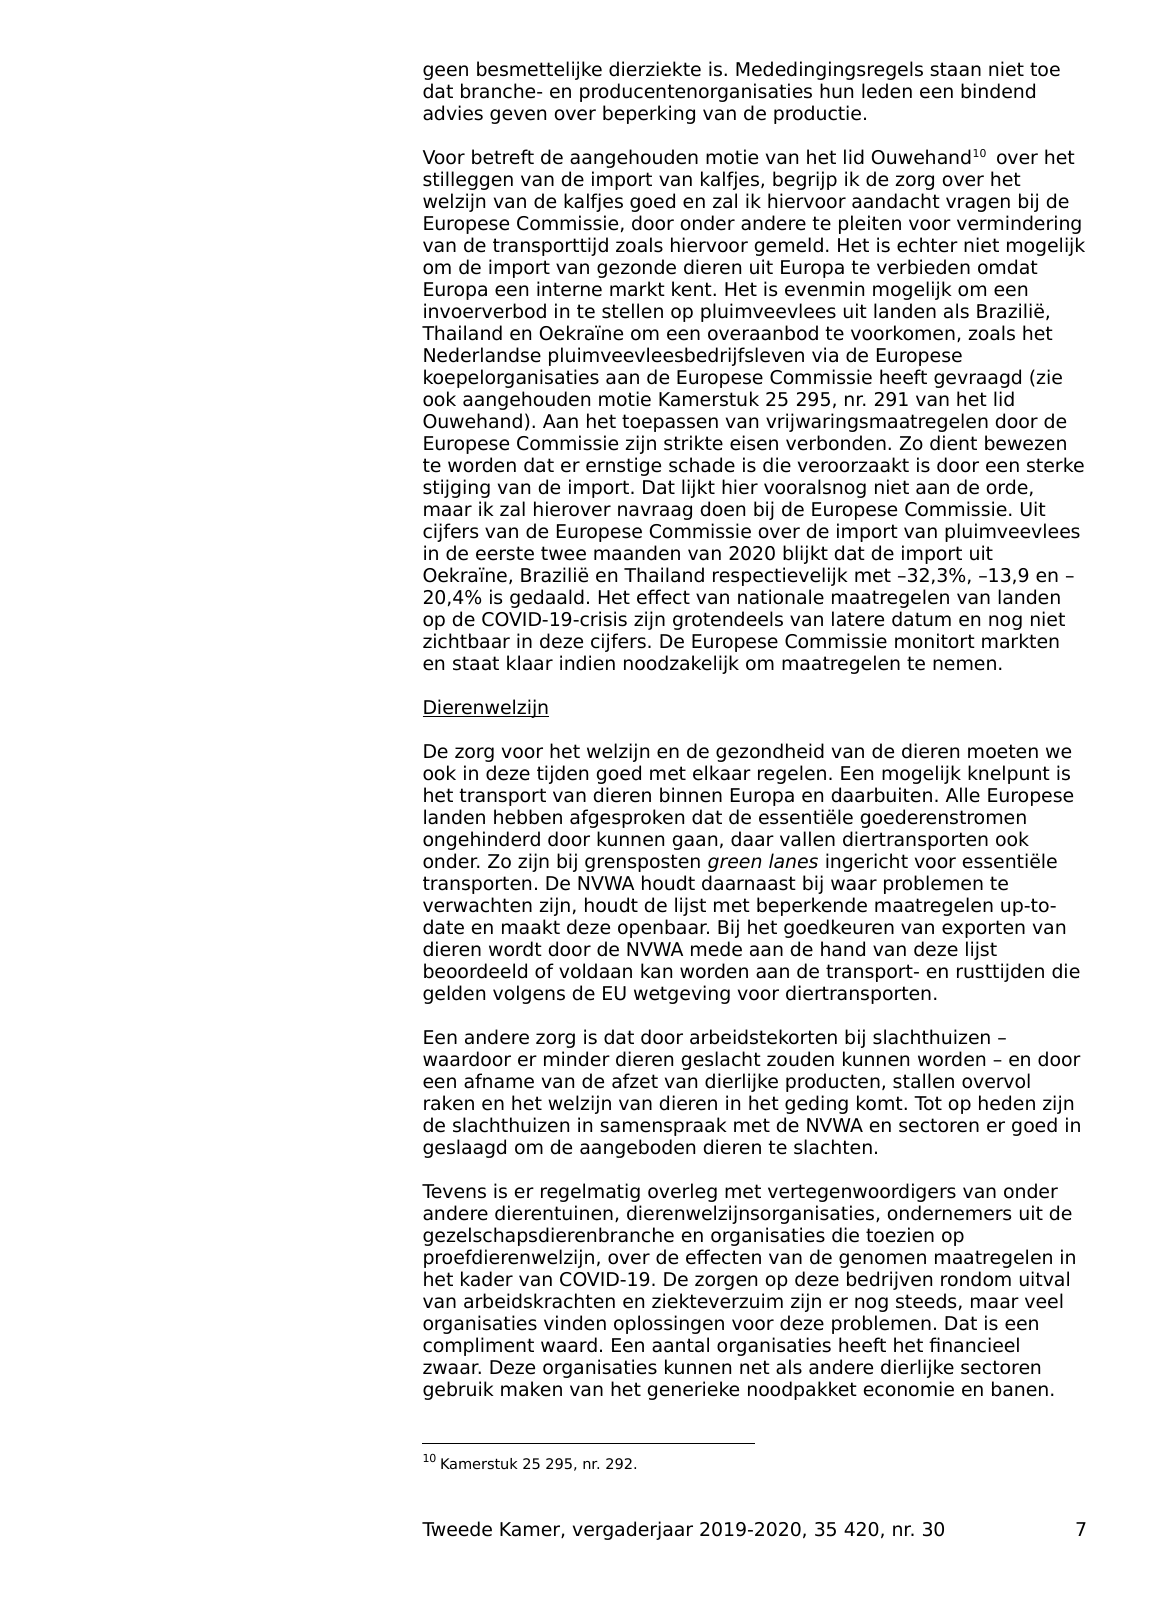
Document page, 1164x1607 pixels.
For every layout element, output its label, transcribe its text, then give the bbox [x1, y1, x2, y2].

subtitle Dierenwelzijn [422, 697, 1087, 719]
text De zorg voor het welzijn en de gezondheid van de dieren moeten we ook in deze tijden goed met elkaar regelen. Een mogelijk knelpunt is het transport van dieren binnen Europa en daarbuiten. Alle Europese landen hebben afgesproken dat de essentiële goederenstromen ongehinderd door kunnen gaan, daar vallen diertransporten ook onder. Zo zijn bij grensposten green lanes ingericht voor essentiële transporten. De NVWA houdt daarnaast bij waar problemen te verwachten zijn, houdt de lijst met beperkende maatregelen up-to-date en maakt deze openbaar. Bij het goedkeuren van exporten van dieren wordt door de NVWA mede aan de hand van deze lijst beoordeeld of voldaan kan worden aan de transport- en rusttijden die gelden volgens de EU wetgeving voor diertransporten. [422, 741, 1087, 1005]
text Kamerstuk 25 295, nr. 292. [422, 1452, 1087, 1474]
text geen besmettelijke dierziekte is. Mededingingsregels staan niet toe dat branche- en producentenorganisaties hun leden een bindend advies geven over beperking van de productie. [422, 59, 1087, 125]
text Tevens is er regelmatig overleg met vertegenwoordigers van onder andere dierentuinen, dierenwelzijnsorganisaties, ondernemers uit de gezelschapsdierenbranche en organisaties die toezien op proefdierenwelzijn, over de effecten van de genomen maatregelen in het kader van COVID-19. De zorgen op deze bedrijven rondom uitval van arbeidskrachten en ziekteverzuim zijn er nog steeds, maar veel organisaties vinden oplossingen voor deze problemen. Dat is een compliment waard. Een aantal organisaties heeft het financieel zwaar. Deze organisaties kunnen net als andere dierlijke sectoren gebruik maken van het generieke noodpakket economie en banen. [422, 1181, 1087, 1401]
text Een andere zorg is dat door arbeidstekorten bij slachthuizen – waardoor er minder dieren geslacht zouden kunnen worden – en door een afname van de afzet van dierlijke producten, stallen overvol raken en het welzijn van dieren in het geding komt. Tot op heden zijn de slachthuizen in samenspraak met de NVWA en sectoren er goed in geslaagd om de aangeboden dieren te slachten. [422, 1027, 1087, 1159]
text Voor betreft de aangehouden motie van het lid Ouwehand over het stilleggen van de import van kalfjes, begrijp ik de zorg over het welzijn van de kalfjes goed en zal ik hiervoor aandacht vragen bij de Europese Commissie, door onder andere te pleiten voor vermindering van de transporttijd zoals hiervoor gemeld. Het is echter niet mogelijk om de import van gezonde dieren uit Europa te verbieden omdat Europa een interne markt kent. Het is evenmin mogelijk om een invoerverbod in te stellen op pluimveevlees uit landen als Brazilië, Thailand en Oekraïne om een overaanbod te voorkomen, zoals het Nederlandse pluimveevleesbedrijfsleven via de Europese koepelorganisaties aan de Europese Commissie heeft gevraagd (zie ook aangehouden motie Kamerstuk 25 295, nr. 291 van het lid Ouwehand). Aan het toepassen van vrijwaringsmaatregelen door de Europese Commissie zijn strikte eisen verbonden. Zo dient bewezen te worden dat er ernstige schade is die veroorzaakt is door een sterke stijging van de import. Dat lijkt hier vooralsnog niet aan de orde, maar ik zal hierover navraag doen bij de Europese Commissie. Uit cijfers van de Europese Commissie over de import van pluimveevlees in de eerste twee maanden van 2020 blijkt dat de import uit Oekraïne, Brazilië en Thailand respectievelijk met –32,3%, –13,9 en –20,4% is gedaald. Het effect van nationale maatregelen van landen op de COVID-19-crisis zijn grotendeels van latere datum en nog niet zichtbaar in deze cijfers. De Europese Commissie monitort markten en staat klaar indien noodzakelijk om maatregelen te nemen. [422, 147, 1087, 675]
